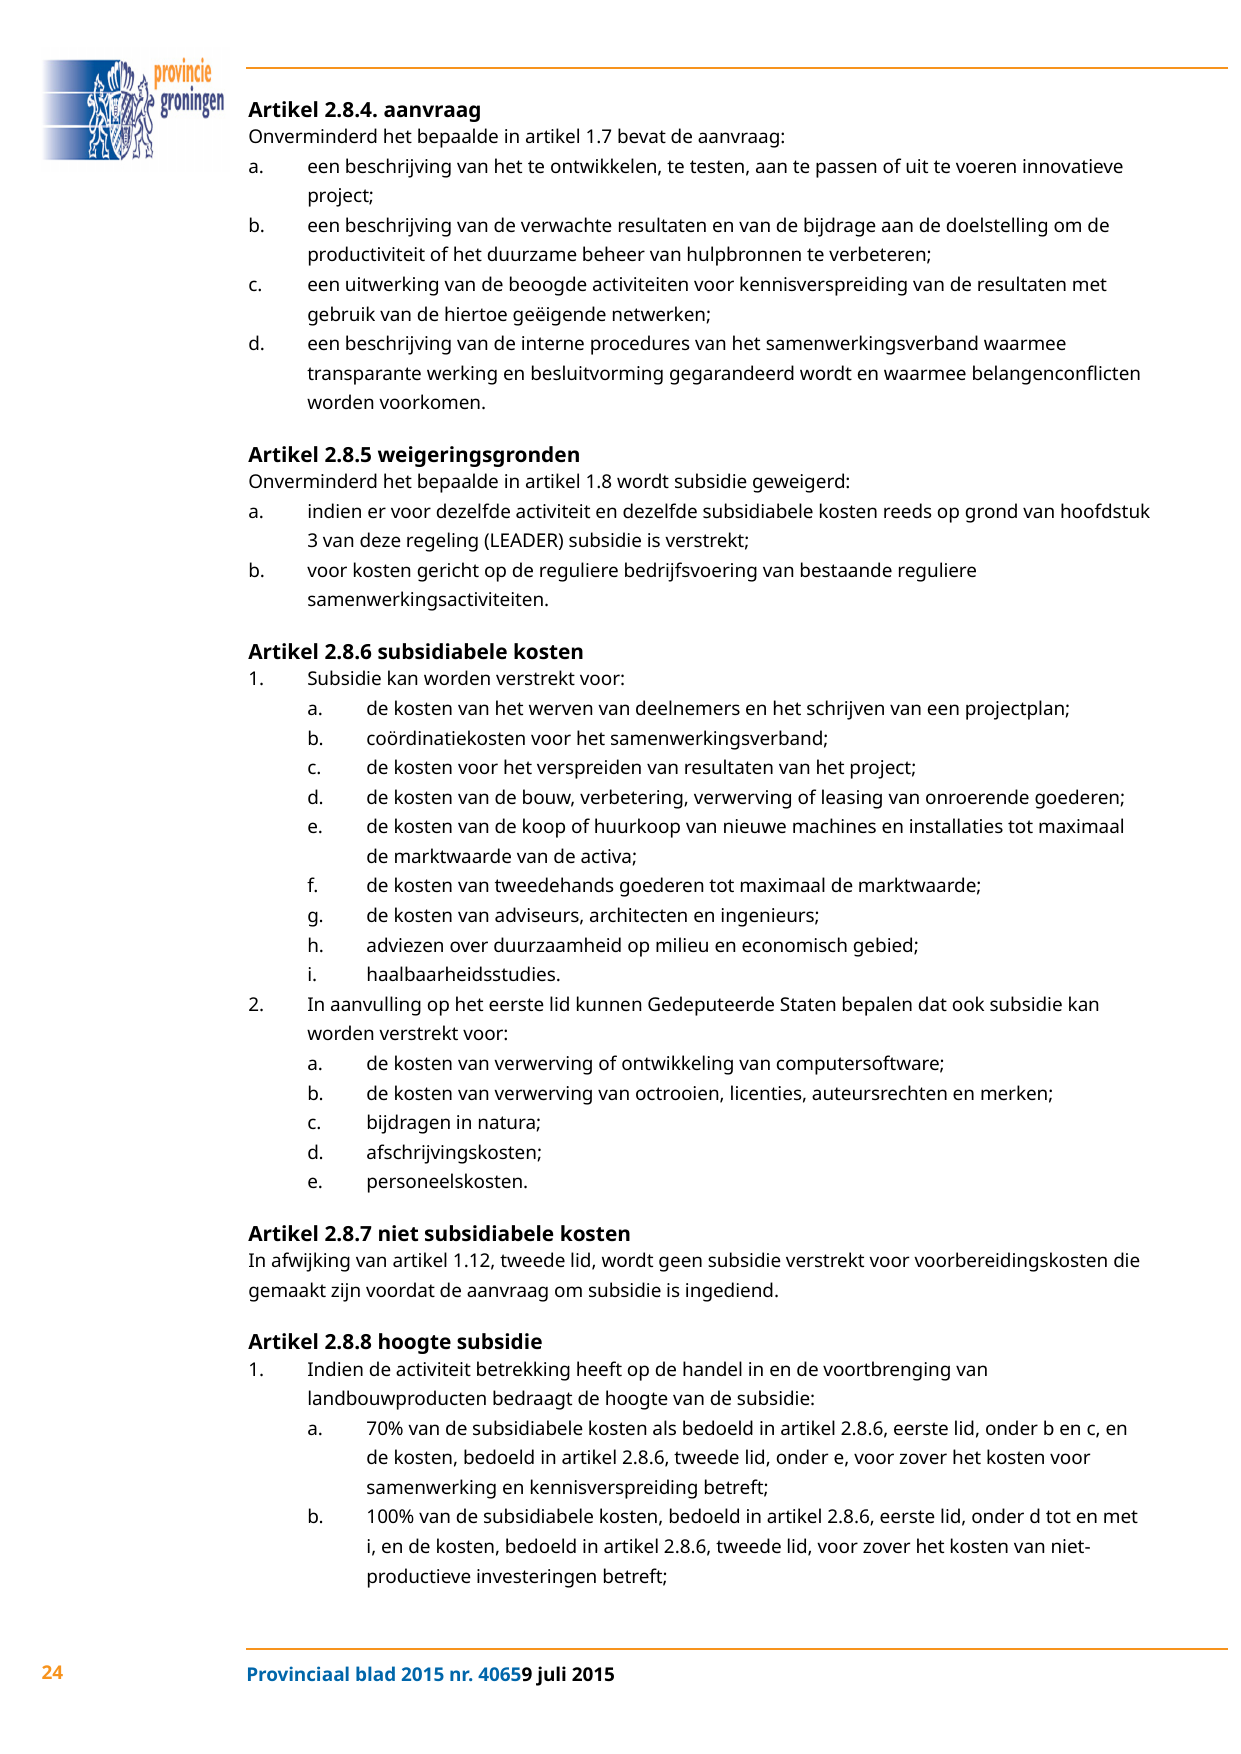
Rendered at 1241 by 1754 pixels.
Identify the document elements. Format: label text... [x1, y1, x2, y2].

list de kosten van tweedehands goederen tot maximaal de marktwaarde; [307, 873, 1152, 898]
text Artikel 2.8.8 hoogte subsidie [248, 1327, 1152, 1356]
list personeelskosten. [307, 1168, 1152, 1194]
list Subsidie kan worden verstrekt voor: [248, 666, 1152, 691]
list de kosten van het werven van deelnemers en het schrijven van een projectplan; [307, 695, 1152, 721]
list de kosten van verwerving van octrooien, licenties, auteursrechten en merken; [307, 1080, 1152, 1105]
list een beschrijving van de verwachte resultaten en van de bijdrage aan de doelstelling om de productiviteit of het duurzame beheer van hulpbronnen te verbeteren; [248, 212, 1152, 267]
list adviezen over duurzaamheid op milieu en economisch gebied; [307, 932, 1152, 957]
list coördinatiekosten voor het samenwerkingsverband; [307, 725, 1152, 750]
list een uitwerking van de beoogde activiteiten voor kennisverspreiding van de resultaten met gebruik van de hiertoe geëigende netwerken; [248, 271, 1152, 326]
text Artikel 2.8.7 niet subsidiabele kosten [248, 1219, 1152, 1247]
list de kosten van de koop of huurkoop van nieuwe machines en installaties tot maximaal de marktwaarde van de activa; [307, 813, 1152, 869]
list de kosten voor het verspreiden van resultaten van het project; [307, 754, 1152, 780]
list bijdragen in natura; [307, 1109, 1152, 1135]
text Onverminderd het bepaalde in artikel 1.7 bevat de aanvraag: [248, 123, 1152, 149]
list de kosten van de bouw, verbetering, verwerving of leasing van onroerende goederen; [307, 784, 1152, 809]
list een beschrijving van de interne procedures van het samenwerkingsverband waarmee transparante werking en besluitvorming gegarandeerd wordt en waarmee belangenconflicten worden voorkomen. [248, 330, 1152, 415]
text Artikel 2.8.6 subsidiabele kosten [248, 637, 1152, 666]
list indien er voor dezelfde activiteit en dezelfde subsidiabele kosten reeds op grond van hoofdstuk 3 van deze regeling (LEADER) subsidie is verstrekt; [248, 498, 1152, 553]
list voor kosten gericht op de reguliere bedrijfsvoering van bestaande reguliere samenwerkingsactiviteiten. [248, 557, 1152, 612]
list In aanvulling op het eerste lid kunnen Gedeputeerde Staten bepalen dat ook subsidie kan worden verstrekt voor: [248, 991, 1152, 1046]
list 100% van de subsidiabele kosten, bedoeld in artikel 2.8.6, eerste lid, onder d tot en met i, en de kosten, bedoeld in artikel 2.8.6, tweede lid, voor zover het kosten van niet-productieve investeringen betreft; [307, 1504, 1152, 1588]
text Onverminderd het bepaalde in artikel 1.8 wordt subsidie geweigerd: [248, 468, 1152, 494]
text Artikel 2.8.5 weigeringsgronden [248, 440, 1152, 468]
list haalbaarheidsstudies. [307, 961, 1152, 987]
list Indien de activiteit betrekking heeft op de handel in en de voortbrenging van landbouwproducten bedraagt de hoogte van de subsidie: [248, 1356, 1152, 1411]
text Artikel 2.8.4. aanvraag [248, 95, 1152, 123]
text In afwijking van artikel 1.12, tweede lid, wordt geen subsidie verstrekt voor voorbereidingskosten die gemaakt zijn voordat de aanvraag om subsidie is ingediend. [248, 1247, 1152, 1303]
picture [41, 47, 231, 172]
list de kosten van verwerving of ontwikkeling van computersoftware; [307, 1050, 1152, 1076]
list afschrijvingskosten; [307, 1139, 1152, 1164]
list 70% van de subsidiabele kosten als bedoeld in artikel 2.8.6, eerste lid, onder b en c, en de kosten, bedoeld in artikel 2.8.6, tweede lid, onder e, voor zover het kosten voor samenwerking en kennisverspreiding betreft; [307, 1415, 1152, 1500]
list de kosten van adviseurs, architecten en ingenieurs; [307, 902, 1152, 928]
list een beschrijving van het te ontwikkelen, te testen, aan te passen of uit te voeren innovatieve project; [248, 153, 1152, 208]
